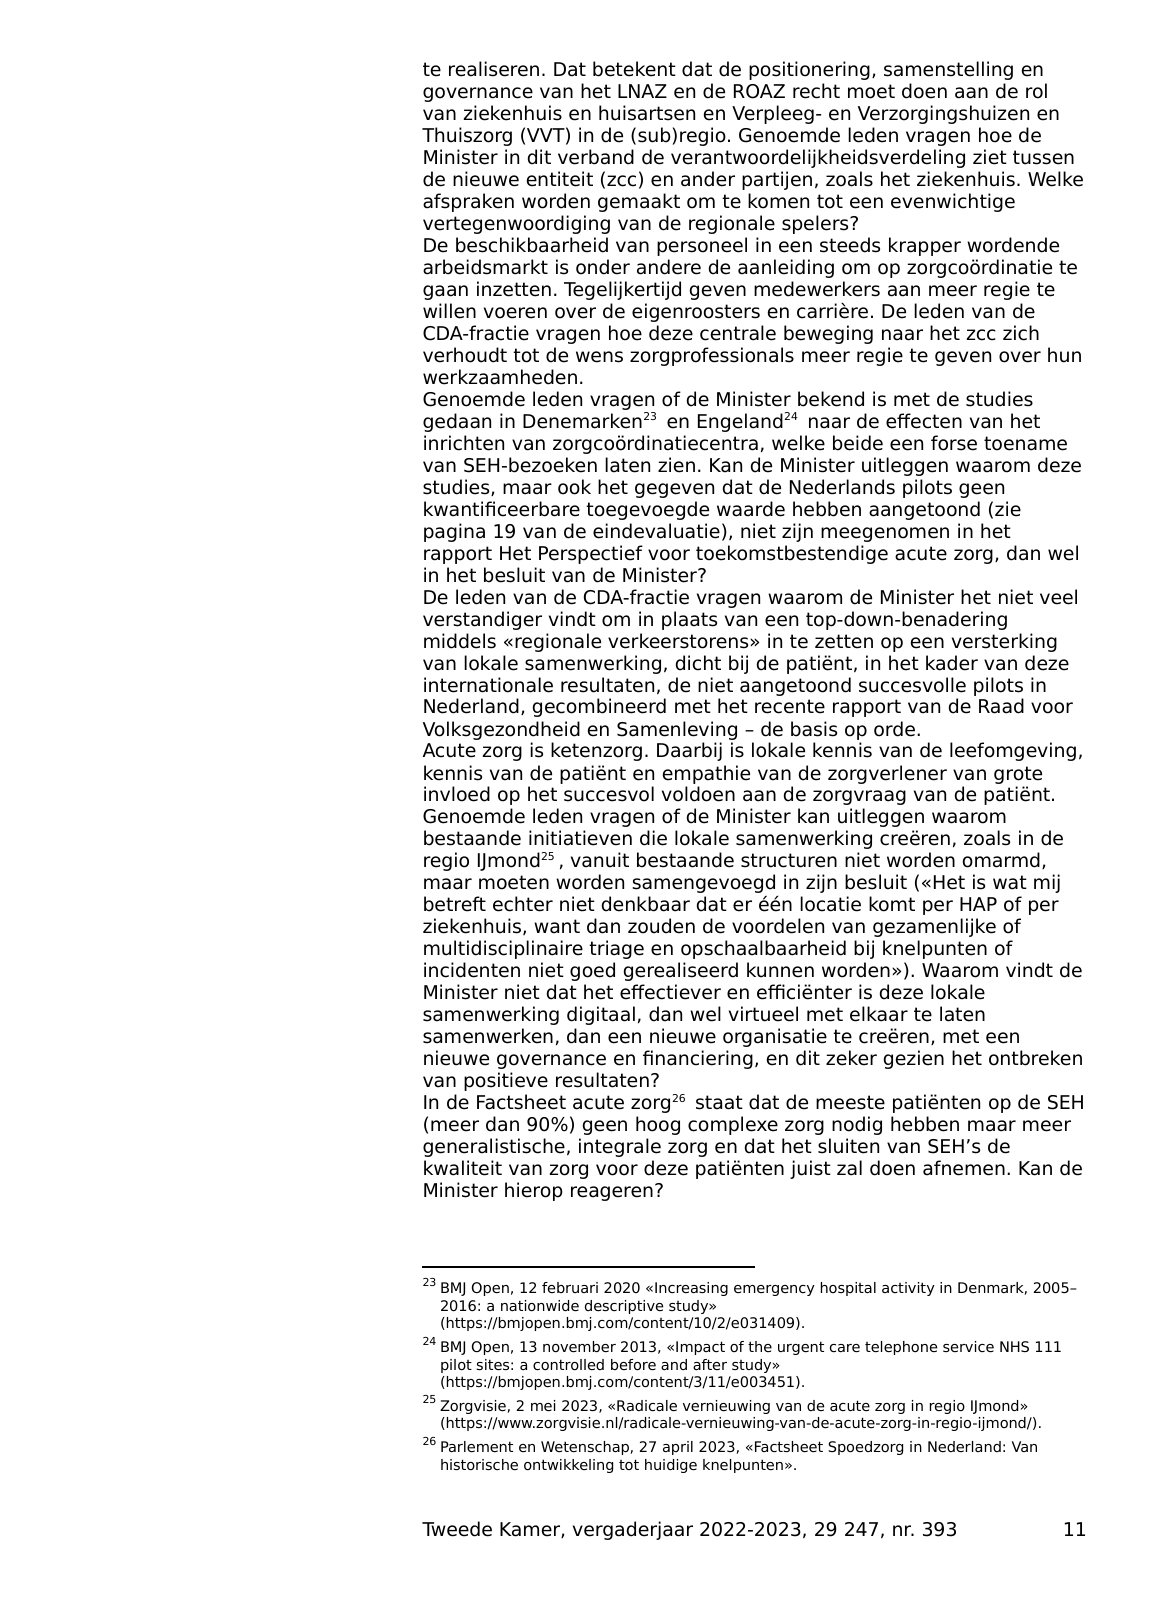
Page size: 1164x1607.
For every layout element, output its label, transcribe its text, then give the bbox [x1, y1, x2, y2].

text De beschikbaarheid van personeel in een steeds krapper wordende arbeidsmarkt is onder andere de aanleiding om op zorgcoördinatie te gaan inzetten. Tegelijkertijd geven medewerkers aan meer regie te willen voeren over de eigenroosters en carrière. De leden van de CDA-fractie vragen hoe deze centrale beweging naar het zcc zich verhoudt tot de wens zorgprofessionals meer regie te geven over hun werkzaamheden. [422, 235, 1087, 389]
text BMJ Open, 13 november 2013, «Impact of the urgent care telephone service NHS 111 pilot sites: a controlled before and after study» (https://bmjopen.bmj.com/content/3/11/e003451). [422, 1335, 1087, 1391]
text De leden van de CDA-fractie vragen waarom de Minister het niet veel verstandiger vindt om in plaats van een top-down-benadering middels «regionale verkeerstorens» in te zetten op een versterking van lokale samenwerking, dicht bij de patiënt, in het kader van deze internationale resultaten, de niet aangetoond succesvolle pilots in Nederland, gecombineerd met het recente rapport van de Raad voor Volksgezondheid en Samenleving – de basis op orde. [422, 587, 1087, 740]
text Parlement en Wetenschap, 27 april 2023, «Factsheet Spoedzorg in Nederland: Van historische ontwikkeling tot huidige knelpunten». [422, 1435, 1087, 1474]
text In de Factsheet acute zorg staat dat de meeste patiënten op de SEH (meer dan 90%) geen hoog complexe zorg nodig hebben maar meer generalistische, integrale zorg en dat het sluiten van SEH’s de kwaliteit van zorg voor deze patiënten juist zal doen afnemen. Kan de Minister hierop reageren? [422, 1092, 1087, 1202]
text te realiseren. Dat betekent dat de positionering, samenstelling en governance van het LNAZ en de ROAZ recht moet doen aan de rol van ziekenhuis en huisartsen en Verpleeg- en Verzorgingshuizen en Thuiszorg (VVT) in de (sub)regio. Genoemde leden vragen hoe de Minister in dit verband de verantwoordelijkheidsverdeling ziet tussen de nieuwe entiteit (zcc) en ander partijen, zoals het ziekenhuis. Welke afspraken worden gemaakt om te komen tot een evenwichtige vertegenwoordiging van de regionale spelers? [422, 59, 1087, 235]
text Genoemde leden vragen of de Minister bekend is met de studies gedaan in Denemarken en Engeland naar de effecten van het inrichten van zorgcoördinatiecentra, welke beide een forse toename van SEH-bezoeken laten zien. Kan de Minister uitleggen waarom deze studies, maar ook het gegeven dat de Nederlands pilots geen kwantificeerbare toegevoegde waarde hebben aangetoond (zie pagina 19 van de eindevaluatie), niet zijn meegenomen in het rapport Het Perspectief voor toekomstbestendige acute zorg, dan wel in het besluit van de Minister? [422, 389, 1087, 587]
text BMJ Open, 12 februari 2020 «Increasing emergency hospital activity in Denmark, 2005–2016: a nationwide descriptive study» (https://bmjopen.bmj.com/content/10/2/e031409). [422, 1276, 1087, 1332]
text Acute zorg is ketenzorg. Daarbij is lokale kennis van de leefomgeving, kennis van de patiënt en empathie van de zorgverlener van grote invloed op het succesvol voldoen aan de zorgvraag van de patiënt. Genoemde leden vragen of de Minister kan uitleggen waarom bestaande initiatieven die lokale samenwerking creëren, zoals in de regio IJmond, vanuit bestaande structuren niet worden omarmd, maar moeten worden samengevoegd in zijn besluit («Het is wat mij betreft echter niet denkbaar dat er één locatie komt per HAP of per ziekenhuis, want dan zouden de voordelen van gezamenlijke of multidisciplinaire triage en opschaalbaarheid bij knelpunten of incidenten niet goed gerealiseerd kunnen worden»). Waarom vindt de Minister niet dat het effectiever en efficiënter is deze lokale samenwerking digitaal, dan wel virtueel met elkaar te laten samenwerken, dan een nieuwe organisatie te creëren, met een nieuwe governance en financiering, en dit zeker gezien het ontbreken van positieve resultaten? [422, 740, 1087, 1092]
text Zorgvisie, 2 mei 2023, «Radicale vernieuwing van de acute zorg in regio IJmond» (https://www.zorgvisie.nl/radicale-vernieuwing-van-de-acute-zorg-in-regio-ijmond/). [422, 1393, 1087, 1432]
